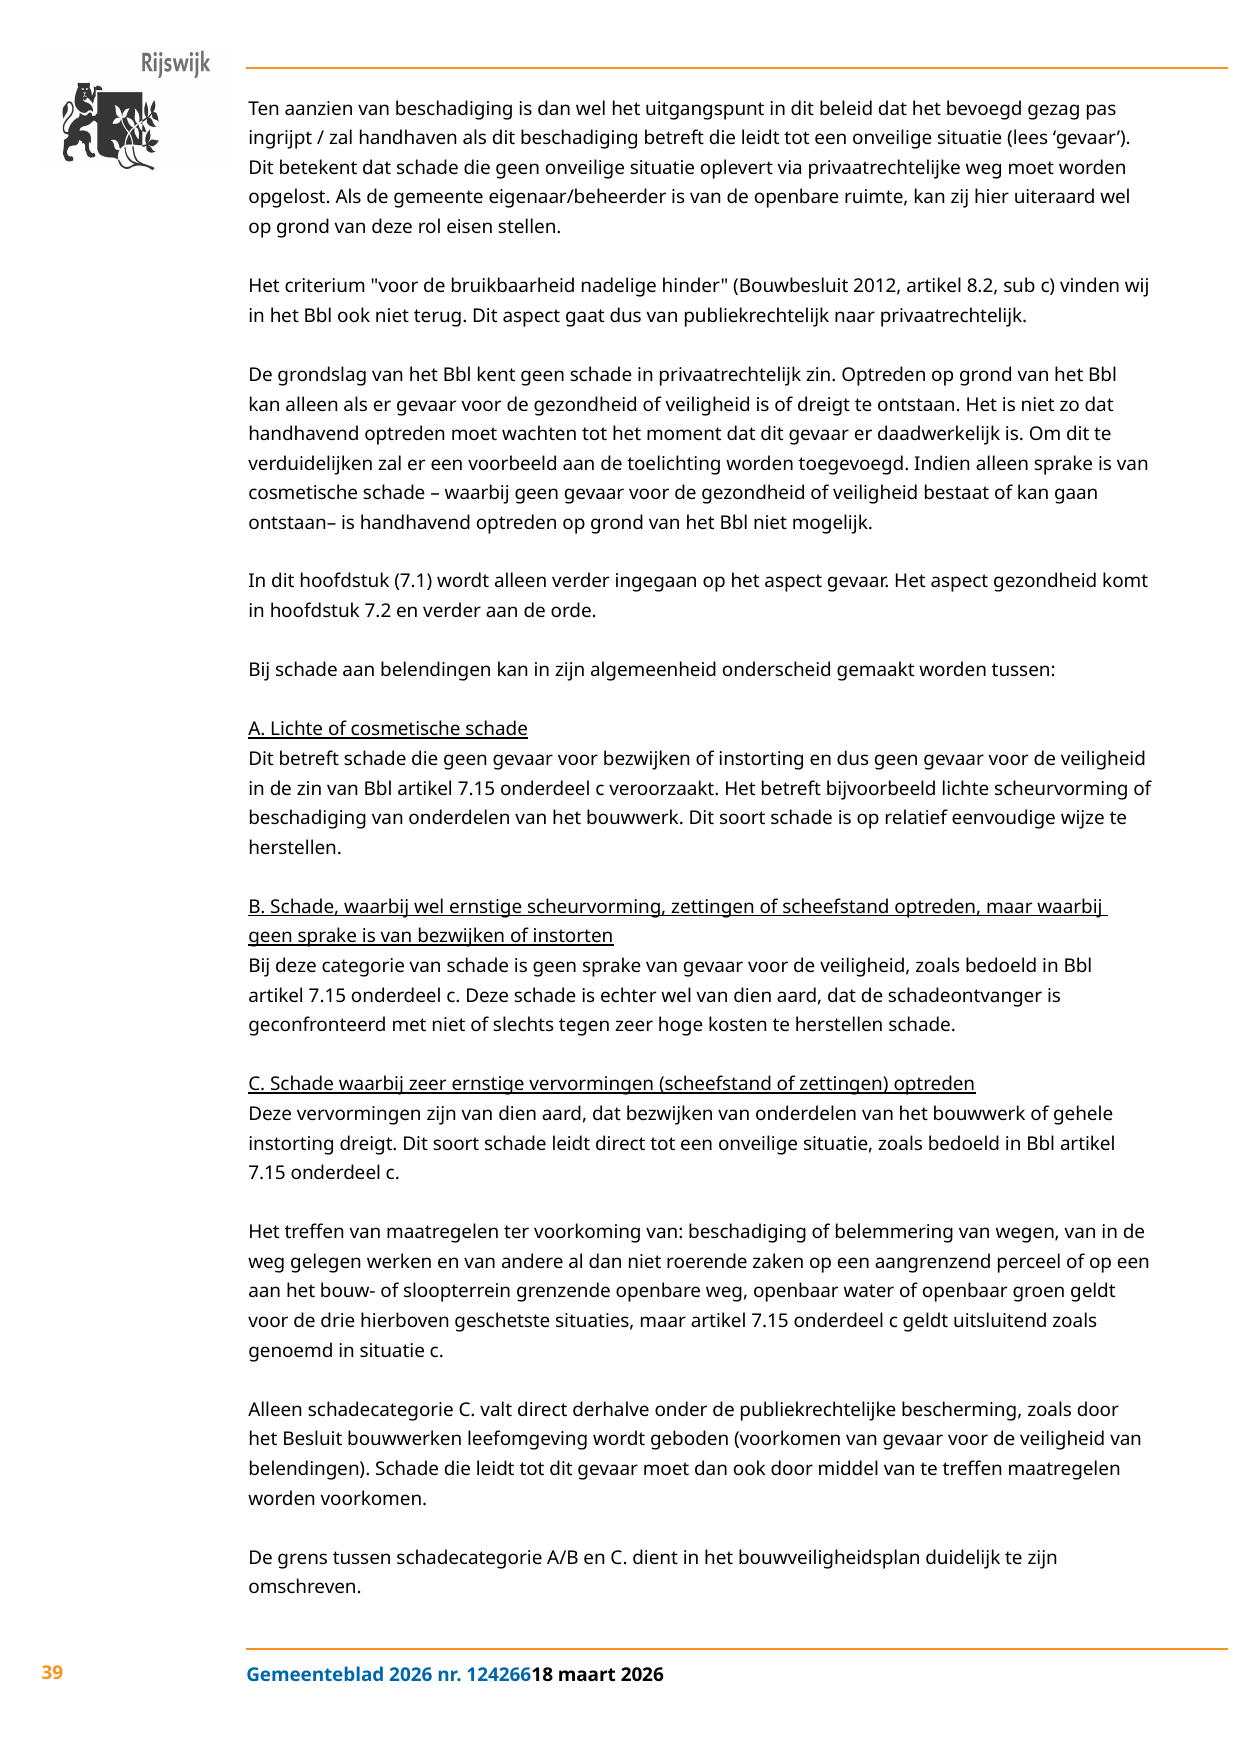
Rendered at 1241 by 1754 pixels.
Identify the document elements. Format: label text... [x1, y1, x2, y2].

text Ten aanzien van beschadiging is dan wel het uitgangspunt in dit beleid dat het bevoegd gezag pas ingrijpt / zal handhaven als dit beschadiging betreft die leidt tot een onveilige situatie (lees ‘gevaar’). Dit betekent dat schade die geen onveilige situatie oplevert via privaatrechtelijke weg moet worden opgelost. Als de gemeente eigenaar/beheerder is van de openbare ruimte, kan zij hier uiteraard wel op grond van deze rol eisen stellen. [248, 95, 1152, 239]
text A. Lichte of cosmetische schade [248, 716, 1152, 741]
text Deze vervormingen zijn van dien aard, dat bezwijken van onderdelen van het bouwwerk of gehele instorting dreigt. Dit soort schade leidt direct tot een onveilige situatie, zoals bedoeld in Bbl artikel 7.15 onderdeel c. [248, 1100, 1152, 1185]
text In dit hoofdstuk (7.1) wordt alleen verder ingegaan op het aspect gevaar. Het aspect gezondheid komt in hoofdstuk 7.2 en verder aan de orde. [248, 568, 1152, 623]
picture [41, 47, 231, 172]
text Het criterium "voor de bruikbaarheid nadelige hinder" (Bouwbesluit 2012, artikel 8.2, sub c) vinden wij in het Bbl ook niet terug. Dit aspect gaat dus van publiekrechtelijk naar privaatrechtelijk. [248, 272, 1152, 328]
text C. Schade waarbij zeer ernstige vervormingen (scheefstand of zettingen) optreden [248, 1071, 1152, 1096]
text Het treffen van maatregelen ter voorkoming van: beschadiging of belemmering van wegen, van in de weg gelegen werken en van andere al dan niet roerende zaken op een aangrenzend perceel of op een aan het bouw- of sloopterrein grenzende openbare weg, openbaar water of openbaar groen geldt voor de drie hierboven geschetste situaties, maar artikel 7.15 onderdeel c geldt uitsluitend zoals genoemd in situatie c. [248, 1218, 1152, 1362]
text Alleen schadecategorie C. valt direct derhalve onder de publiekrechtelijke bescherming, zoals door het Besluit bouwwerken leefomgeving wordt geboden (voorkomen van gevaar voor de veiligheid van belendingen). Schade die leidt tot dit gevaar moet dan ook door middel van te treffen maatregelen worden voorkomen. [248, 1396, 1152, 1510]
text De grens tussen schadecategorie A/B en C. dient in het bouwveiligheidsplan duidelijk te zijn omschreven. [248, 1544, 1152, 1599]
table_header De grondslag van het Bbl kent geen schade in privaatrechtelijk zin. Optreden op grond van het Bbl kan alleen als er gevaar voor de gezondheid of veiligheid is of dreigt te ontstaan. Het is niet zo dat handhavend optreden moet wachten tot het moment dat dit gevaar er daadwerkelijk is. Om dit te verduidelijken zal er een voorbeeld aan de toelichting worden toegevoegd. Indien alleen sprake is van cosmetische schade – waarbij geen gevaar voor de gezondheid of veiligheid bestaat of kan gaan ontstaan– is handhavend optreden op grond van het Bbl niet mogelijk. [248, 361, 1152, 535]
text Bij schade aan belendingen kan in zijn algemeenheid onderscheid gemaakt worden tussen: [248, 656, 1152, 682]
text B. Schade, waarbij wel ernstige scheurvorming, zettingen of scheefstand optreden, maar waarbij geen sprake is van bezwijken of instorten [248, 893, 1152, 948]
text Dit betreft schade die geen gevaar voor bezwijken of instorting en dus geen gevaar voor de veiligheid in de zin van Bbl artikel 7.15 onderdeel c veroorzaakt. Het betreft bijvoorbeeld lichte scheurvorming of beschadiging van onderdelen van het bouwwerk. Dit soort schade is op relatief eenvoudige wijze te herstellen. [248, 745, 1152, 859]
text Bij deze categorie van schade is geen sprake van gevaar voor de veiligheid, zoals bedoeld in Bbl artikel 7.15 onderdeel c. Deze schade is echter wel van dien aard, dat de schadeontvanger is geconfronteerd met niet of slechts tegen zeer hoge kosten te herstellen schade. [248, 952, 1152, 1037]
